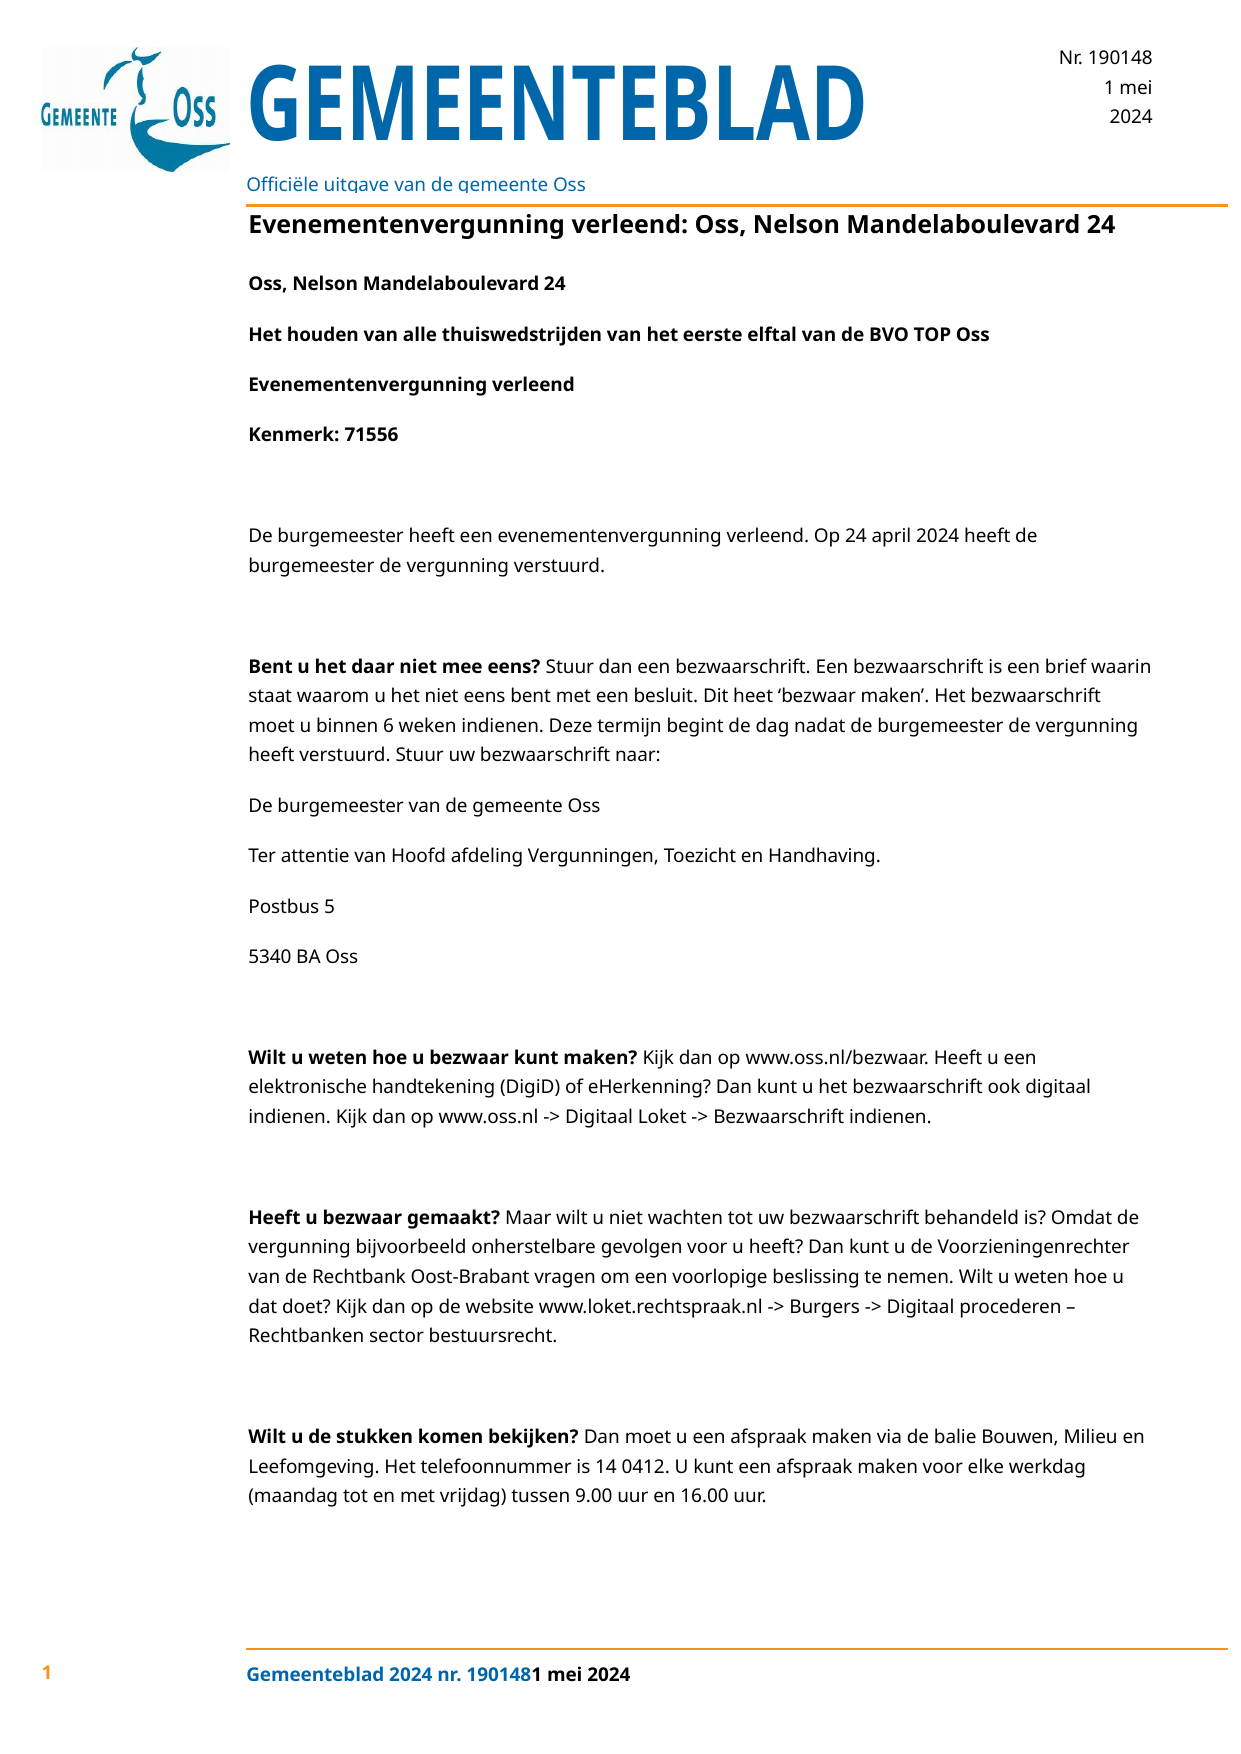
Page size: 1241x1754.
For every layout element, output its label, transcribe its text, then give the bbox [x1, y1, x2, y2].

text Wilt u weten hoe u bezwaar kunt maken? Kijk dan op www.oss.nl/bezwaar. Heeft u een elektronische handtekening (DigiD) of eHerkenning? Dan kunt u het bezwaarschrift ook digitaal indienen. Kijk dan op www.oss.nl -> Digitaal Loket -> Bezwaarschrift indienen. [248, 1044, 1152, 1129]
picture [41, 47, 231, 172]
text De burgemeester van de gemeente Oss [248, 792, 1152, 818]
text Bent u het daar niet mee eens? Stuur dan een bezwaarschrift. Een bezwaarschrift is een brief waarin staat waarom u het niet eens bent met een besluit. Dit heet ‘bezwaar maken’. Het bezwaarschrift moet u binnen 6 weken indienen. Deze termijn begint de dag nadat de burgemeester de vergunning heeft verstuurd. Stuur uw bezwaarschrift naar: [248, 653, 1152, 767]
text Ter attentie van Hoofd afdeling Vergunningen, Toezicht en Handhaving. [248, 842, 1152, 868]
text Het houden van alle thuiswedstrijden van het eerste elftal van de BVO TOP Oss [248, 321, 1152, 346]
text Postbus 5 [248, 893, 1152, 918]
text Evenementenvergunning verleend [248, 371, 1152, 397]
text De burgemeester heeft een evenementenvergunning verleend. Op 24 april 2024 heeft de burgemeester de vergunning verstuurd. [248, 522, 1152, 578]
text Wilt u de stukken komen bekijken? Dan moet u een afspraak maken via de balie Bouwen, Milieu en Leefomgeving. Het telefoonnummer is 14 0412. U kunt een afspraak maken voor elke werkdag (maandag tot en met vrijdag) tussen 9.00 uur en 16.00 uur. [248, 1423, 1152, 1508]
text Kenmerk: 71556 [248, 422, 1152, 447]
text Heeft u bezwaar gemaakt? Maar wilt u niet wachten tot uw bezwaarschrift behandeld is? Omdat de vergunning bijvoorbeeld onherstelbare gevolgen voor u heeft? Dan kunt u de Voorzieningenrechter van de Rechtbank Oost-Brabant vragen om een voorlopige beslissing te nemen. Wilt u weten hoe u dat doet? Kijk dan op de website www.loket.rechtspraak.nl -> Burgers -> Digitaal procederen – Rechtbanken sector bestuursrecht. [248, 1204, 1152, 1348]
text Oss, Nelson Mandelaboulevard 24 [248, 270, 1152, 296]
text 5340 BA Oss [248, 943, 1152, 969]
text Evenementenvergunning verleend: Oss, Nelson Mandelaboulevard 24 [248, 207, 1152, 241]
